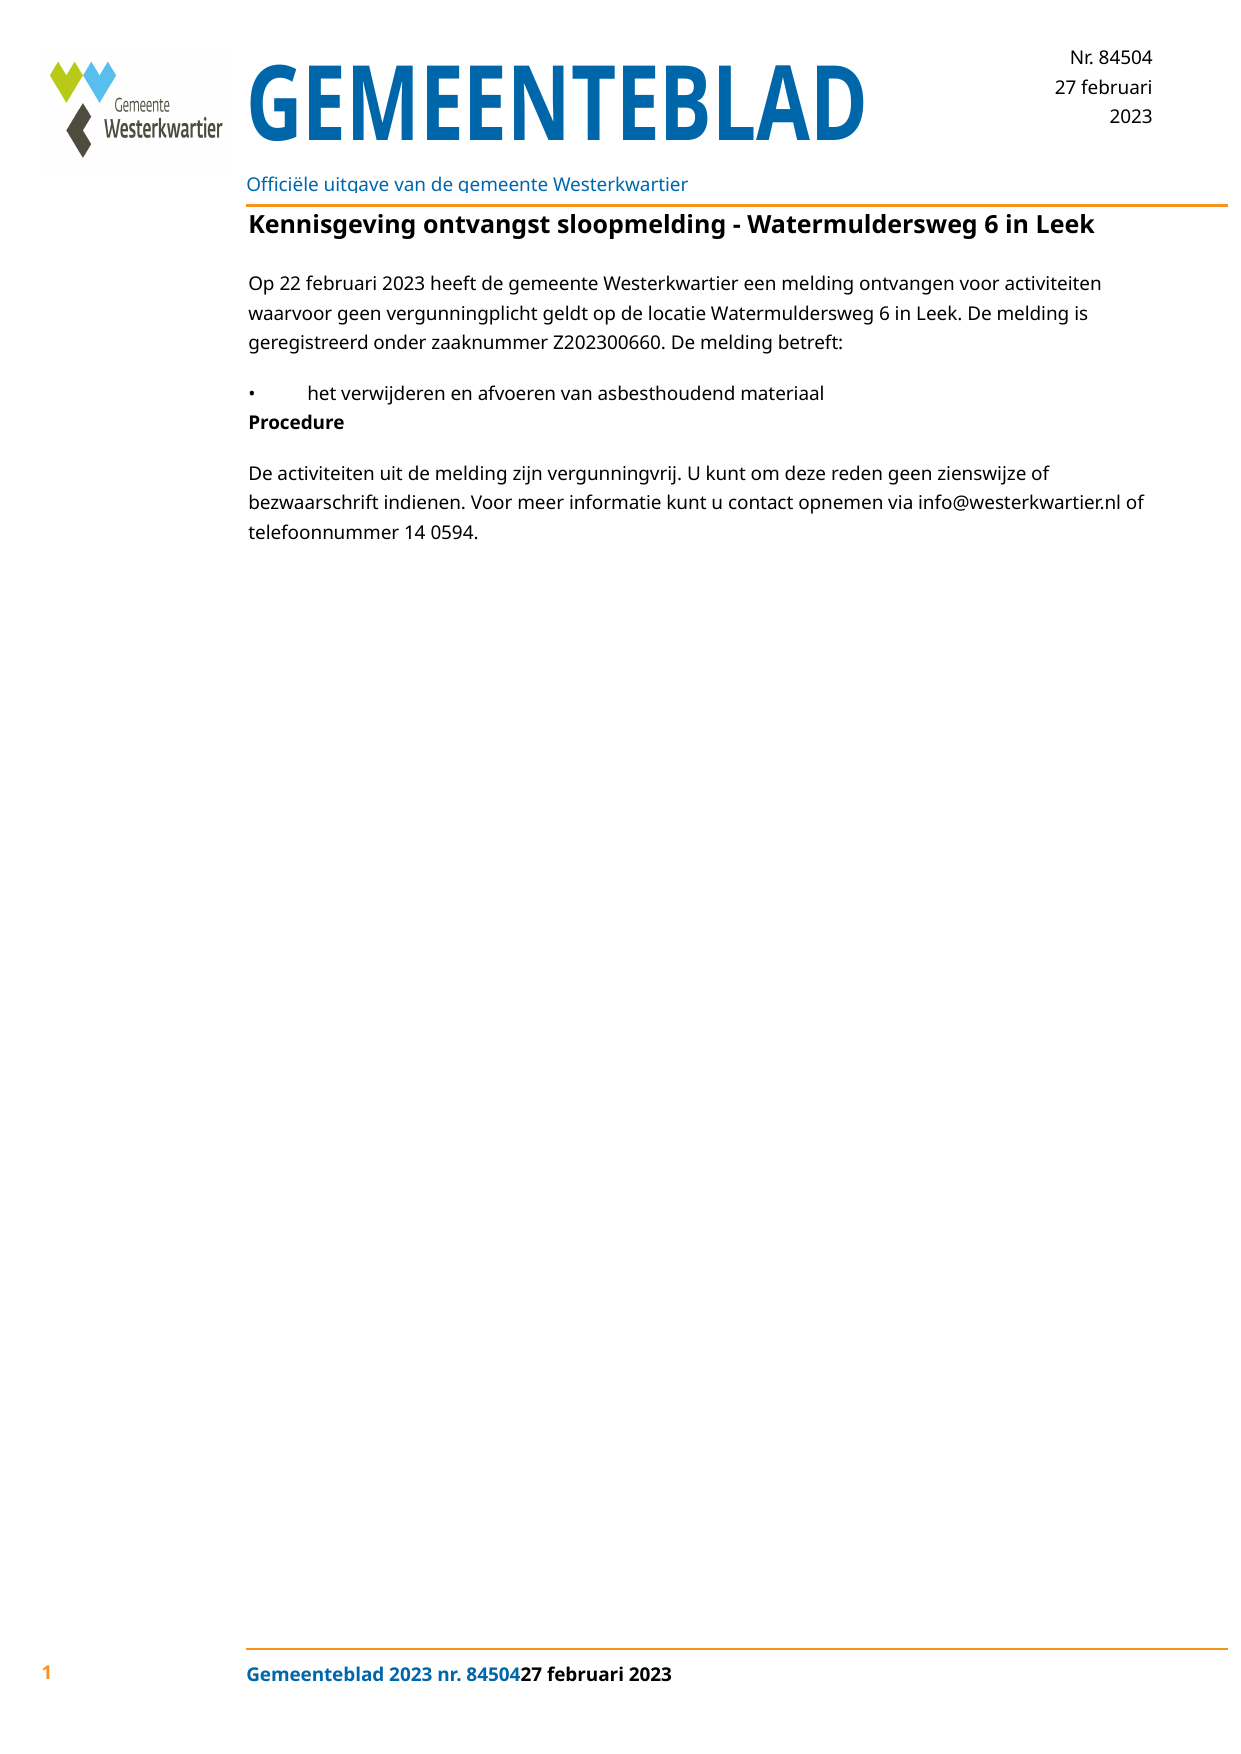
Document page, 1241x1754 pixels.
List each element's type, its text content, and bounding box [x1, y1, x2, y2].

list het verwijderen en afvoeren van asbesthoudend materiaal [248, 380, 1152, 406]
text Procedure [248, 409, 1152, 435]
text Kennisgeving ontvangst sloopmelding - Watermuldersweg 6 in Leek [248, 207, 1152, 241]
text De activiteiten uit de melding zijn vergunningvrij. U kunt om deze reden geen zienswijze of bezwaarschrift indienen. Voor meer informatie kunt u contact opnemen via info@westerkwartier.nl of telefoonnummer 14 0594. [248, 460, 1152, 545]
picture [41, 47, 231, 172]
text Op 22 februari 2023 heeft de gemeente Westerkwartier een melding ontvangen voor activiteiten waarvoor geen vergunningplicht geldt op de locatie Watermuldersweg 6 in Leek. De melding is geregistreerd onder zaaknummer Z202300660. De melding betreft: [248, 270, 1152, 355]
